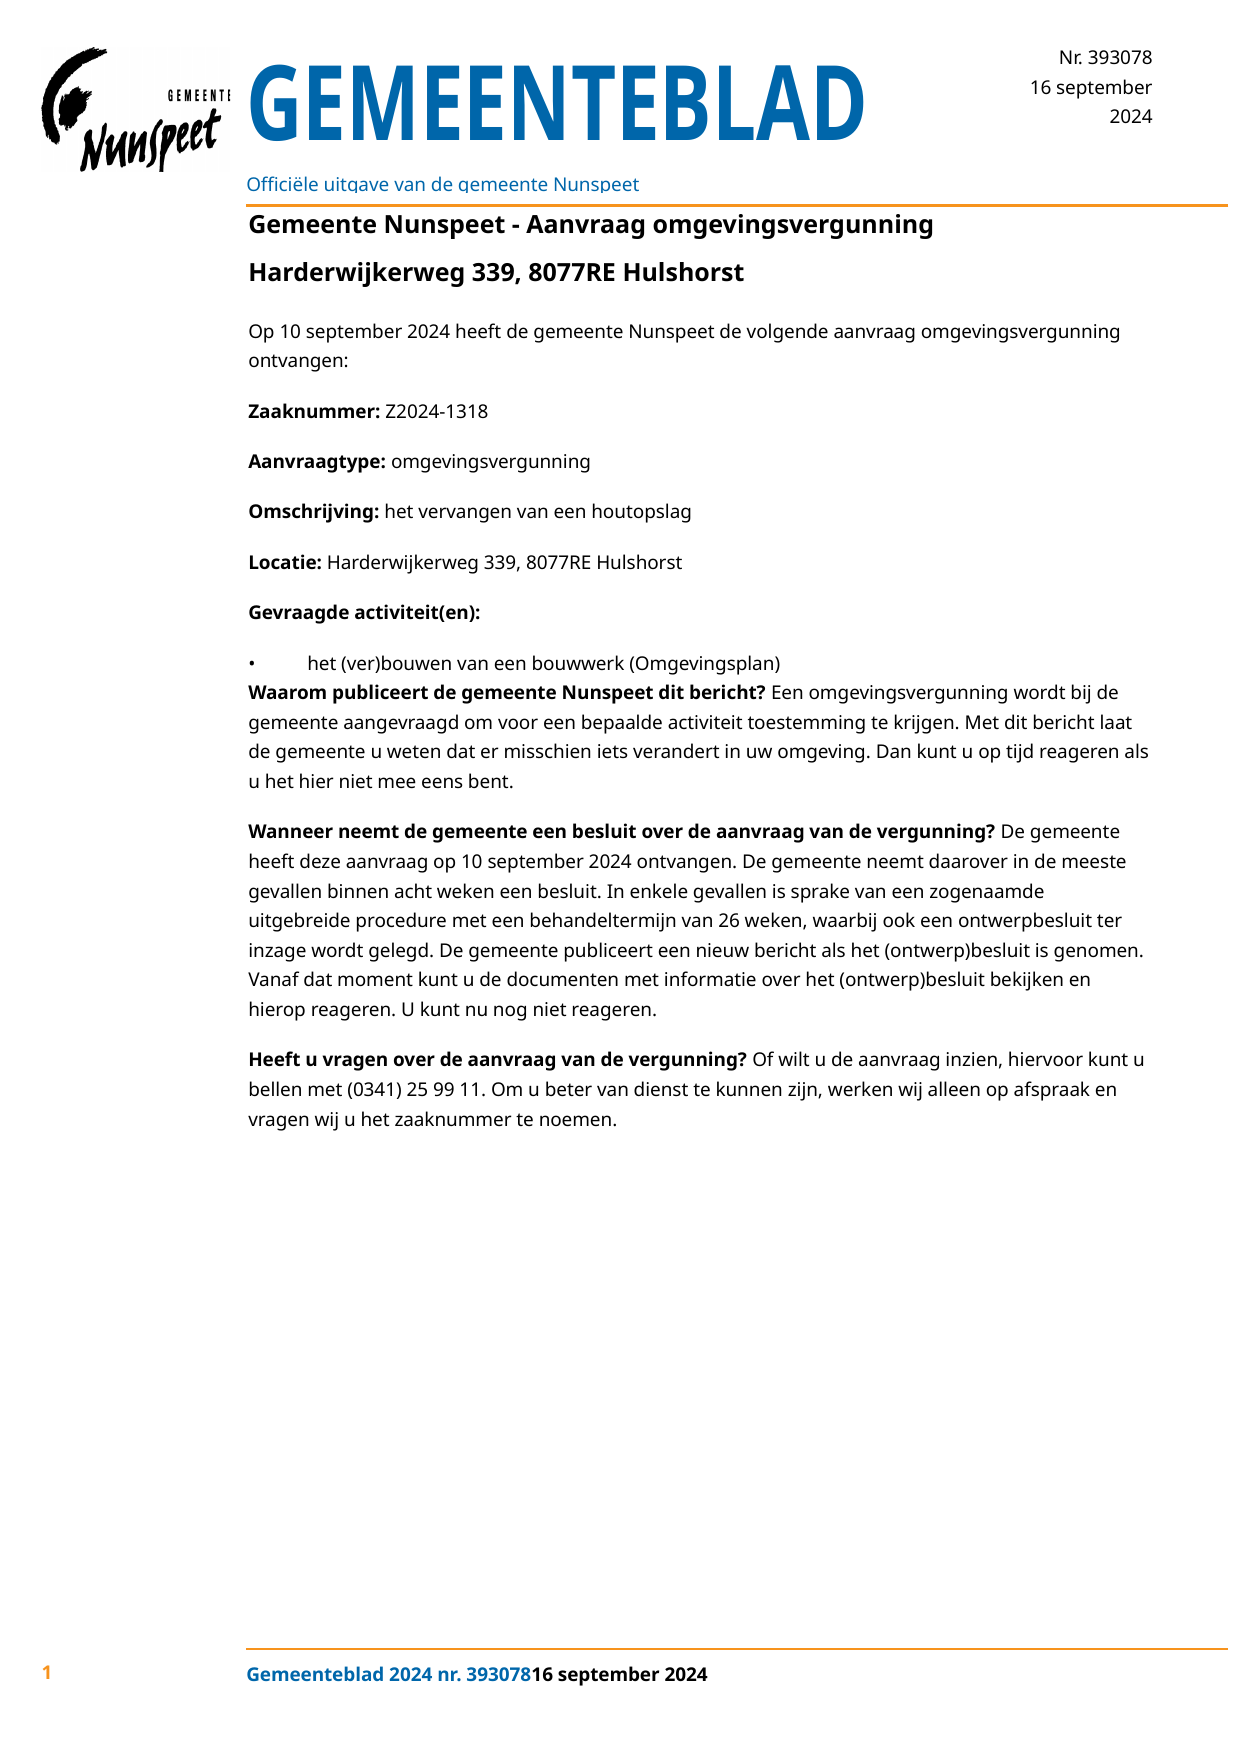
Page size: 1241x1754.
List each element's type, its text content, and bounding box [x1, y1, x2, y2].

text Op 10 september 2024 heeft de gemeente Nunspeet de volgende aanvraag omgevingsvergunning ontvangen: [248, 318, 1152, 373]
text Aanvraagtype: omgevingsvergunning [248, 448, 1152, 474]
list het (ver)bouwen van een bouwwerk (Omgevingsplan) [248, 650, 1152, 676]
picture [41, 47, 231, 172]
text Gevraagde activiteit(en): [248, 599, 1152, 625]
text Heeft u vragen over de aanvraag van de vergunning? Of wilt u de aanvraag inzien, hiervoor kunt u bellen met (0341) 25 99 11. Om u beter van dienst te kunnen zijn, werken wij alleen op afspraak en vragen wij u het zaaknummer te noemen. [248, 1047, 1152, 1132]
text Zaaknummer: Z2024-1318 [248, 398, 1152, 424]
text Gemeente Nunspeet - Aanvraag omgevingsvergunning Harderwijkerweg 339, 8077RE Hulshorst [248, 207, 1152, 288]
text Omschrijving: het vervangen van een houtopslag [248, 499, 1152, 524]
text Wanneer neemt de gemeente een besluit over de aanvraag van de vergunning? De gemeente heeft deze aanvraag op 10 september 2024 ontvangen. De gemeente neemt daarover in de meeste gevallen binnen acht weken een besluit. In enkele gevallen is sprake van een zogenaamde uitgebreide procedure met een behandeltermijn van 26 weken, waarbij ook een ontwerpbesluit ter inzage wordt gelegd. De gemeente publiceert een nieuw bericht als het (ontwerp)besluit is genomen. Vanaf dat moment kunt u de documenten met informatie over het (ontwerp)besluit bekijken en hierop reageren. U kunt nu nog niet reageren. [248, 819, 1152, 1022]
text Waarom publiceert de gemeente Nunspeet dit bericht? Een omgevingsvergunning wordt bij de gemeente aangevraagd om voor een bepaalde activiteit toestemming te krijgen. Met dit bericht laat de gemeente u weten dat er misschien iets verandert in uw omgeving. Dan kunt u op tijd reageren als u het hier niet mee eens bent. [248, 679, 1152, 794]
text Locatie: Harderwijkerweg 339, 8077RE Hulshorst [248, 549, 1152, 575]
